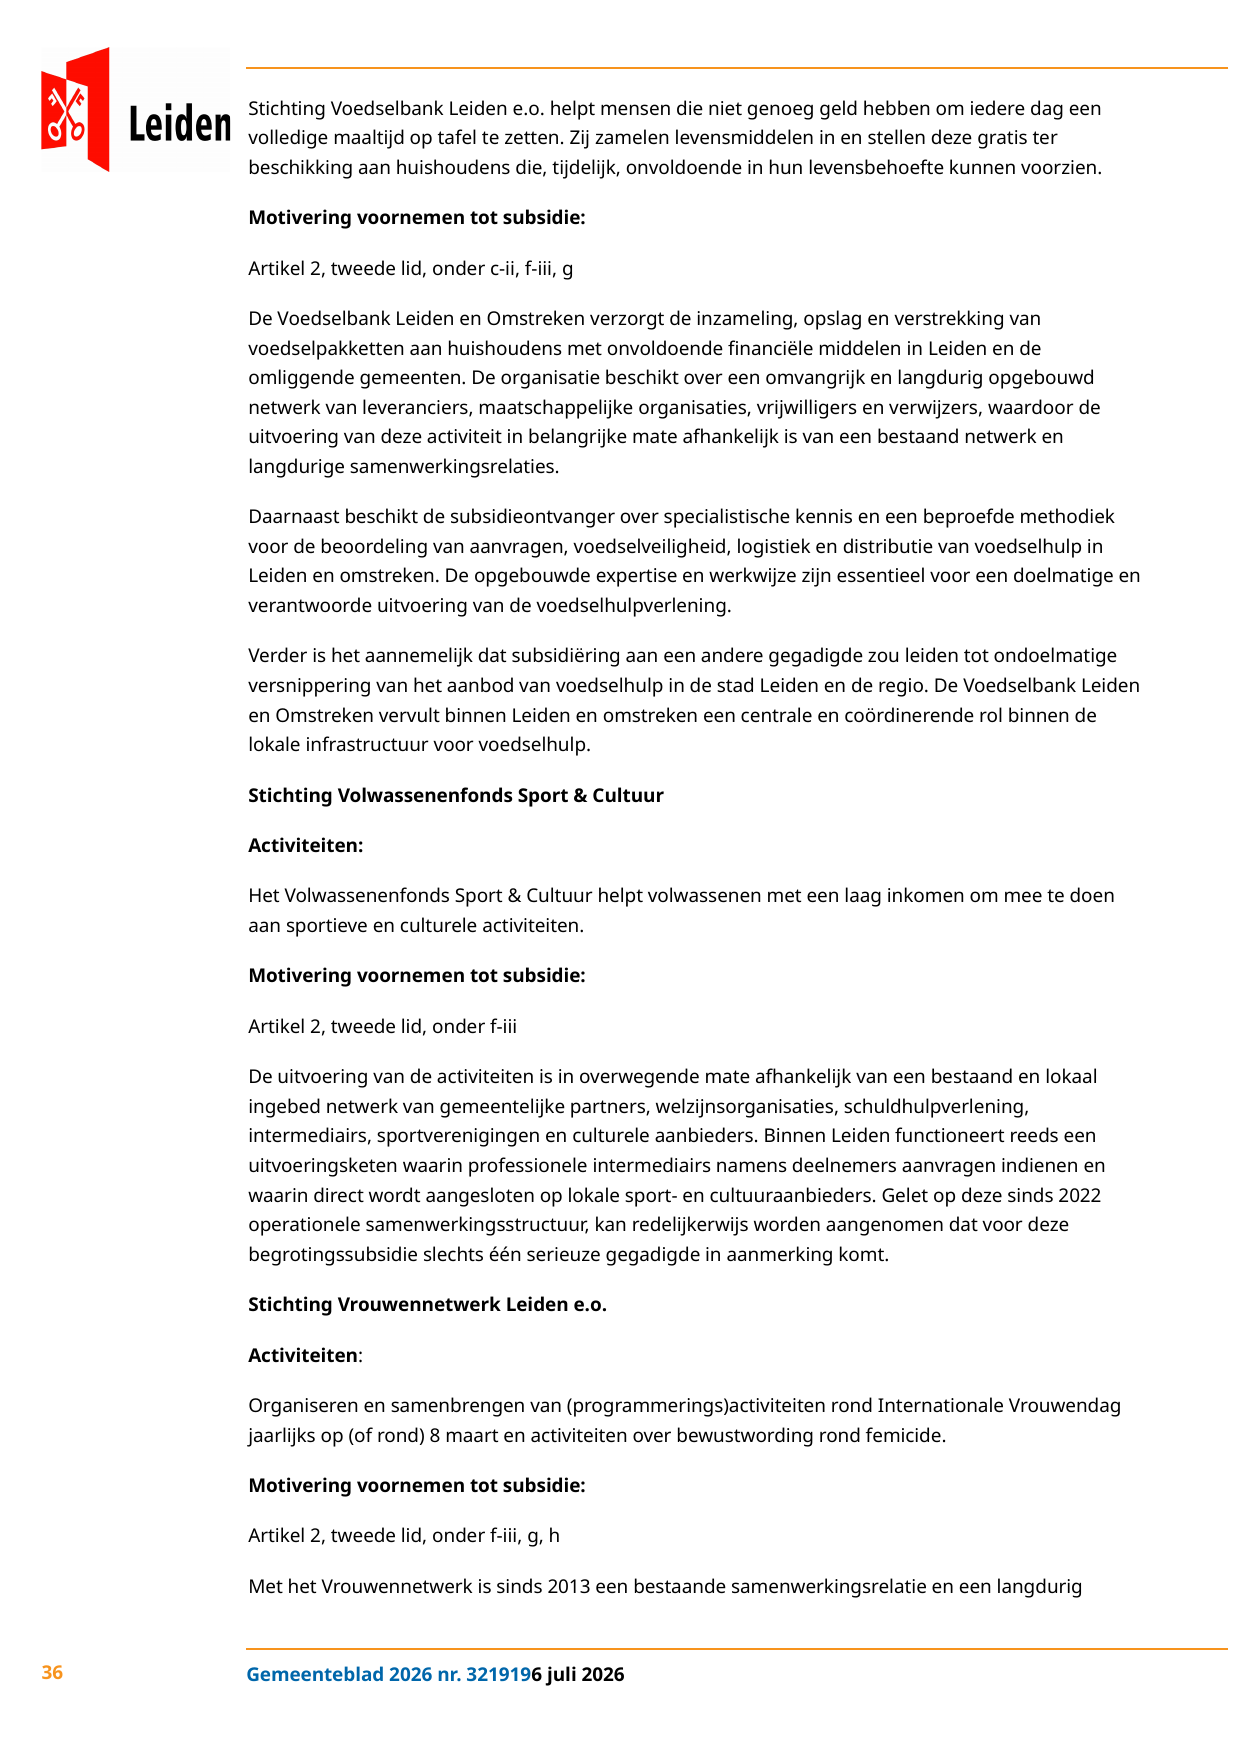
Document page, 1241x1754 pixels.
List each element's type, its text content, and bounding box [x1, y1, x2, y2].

text Stichting Voedselbank Leiden e.o. helpt mensen die niet genoeg geld hebben om iedere dag een volledige maaltijd op tafel te zetten. Zij zamelen levensmiddelen in en stellen deze gratis ter beschikking aan huishoudens die, tijdelijk, onvoldoende in hun levensbehoefte kunnen voorzien. [248, 95, 1152, 180]
text Met het Vrouwennetwerk is sinds 2013 een bestaande samenwerkingsrelatie en een langdurig [248, 1573, 1152, 1599]
text Activiteiten: [248, 832, 1152, 858]
text Motivering voornemen tot subsidie: [248, 204, 1152, 230]
text Organiseren en samenbrengen van (programmerings)activiteiten rond Internationale Vrouwendag jaarlijks op (of rond) 8 maart en activiteiten over bewustwording rond femicide. [248, 1392, 1152, 1448]
text Het Volwassenenfonds Sport & Cultuur helpt volwassenen met een laag inkomen om mee te doen aan sportieve en culturele activiteiten. [248, 883, 1152, 938]
text Artikel 2, tweede lid, onder c-ii, f-iii, g [248, 255, 1152, 281]
text Motivering voornemen tot subsidie: [248, 1472, 1152, 1498]
text Daarnaast beschikt de subsidieontvanger over specialistische kennis en een beproefde methodiek voor de beoordeling van aanvragen, voedselveiligheid, logistiek en distributie van voedselhulp in Leiden en omstreken. De opgebouwde expertise en werkwijze zijn essentieel voor een doelmatige en verantwoorde uitvoering van de voedselhulpverlening. [248, 503, 1152, 618]
text Verder is het aannemelijk dat subsidiëring aan een andere gegadigde zou leiden tot ondoelmatige versnippering van het aanbod van voedselhulp in de stad Leiden en de regio. De Voedselbank Leiden en Omstreken vervult binnen Leiden en omstreken een centrale en coördinerende rol binnen de lokale infrastructuur voor voedselhulp. [248, 643, 1152, 757]
text De uitvoering van de activiteiten is in overwegende mate afhankelijk van een bestaand en lokaal ingebed netwerk van gemeentelijke partners, welzijnsorganisaties, schuldhulpverlening, intermediairs, sportverenigingen en culturele aanbieders. Binnen Leiden functioneert reeds een uitvoeringsketen waarin professionele intermediairs namens deelnemers aanvragen indienen en waarin direct wordt aangesloten op lokale sport- en cultuuraanbieders. Gelet op deze sinds 2022 operationele samenwerkingsstructuur, kan redelijkerwijs worden aangenomen dat voor deze begrotingssubsidie slechts één serieuze gegadigde in aanmerking komt. [248, 1063, 1152, 1267]
text Stichting Volwassenenfonds Sport & Cultuur [248, 782, 1152, 808]
text Artikel 2, tweede lid, onder f-iii, g, h [248, 1523, 1152, 1548]
text Motivering voornemen tot subsidie: [248, 963, 1152, 988]
picture [41, 47, 231, 172]
text De Voedselbank Leiden en Omstreken verzorgt de inzameling, opslag en verstrekking van voedselpakketten aan huishoudens met onvoldoende financiële middelen in Leiden en de omliggende gemeenten. De organisatie beschikt over een omvangrijk en langdurig opgebouwd netwerk van leveranciers, maatschappelijke organisaties, vrijwilligers en verwijzers, waardoor de uitvoering van deze activiteit in belangrijke mate afhankelijk is van een bestaand netwerk en langdurige samenwerkingsrelaties. [248, 305, 1152, 479]
text Stichting Vrouwennetwerk Leiden e.o. [248, 1291, 1152, 1317]
text Artikel 2, tweede lid, onder f-iii [248, 1013, 1152, 1039]
text Activiteiten: [248, 1342, 1152, 1368]
